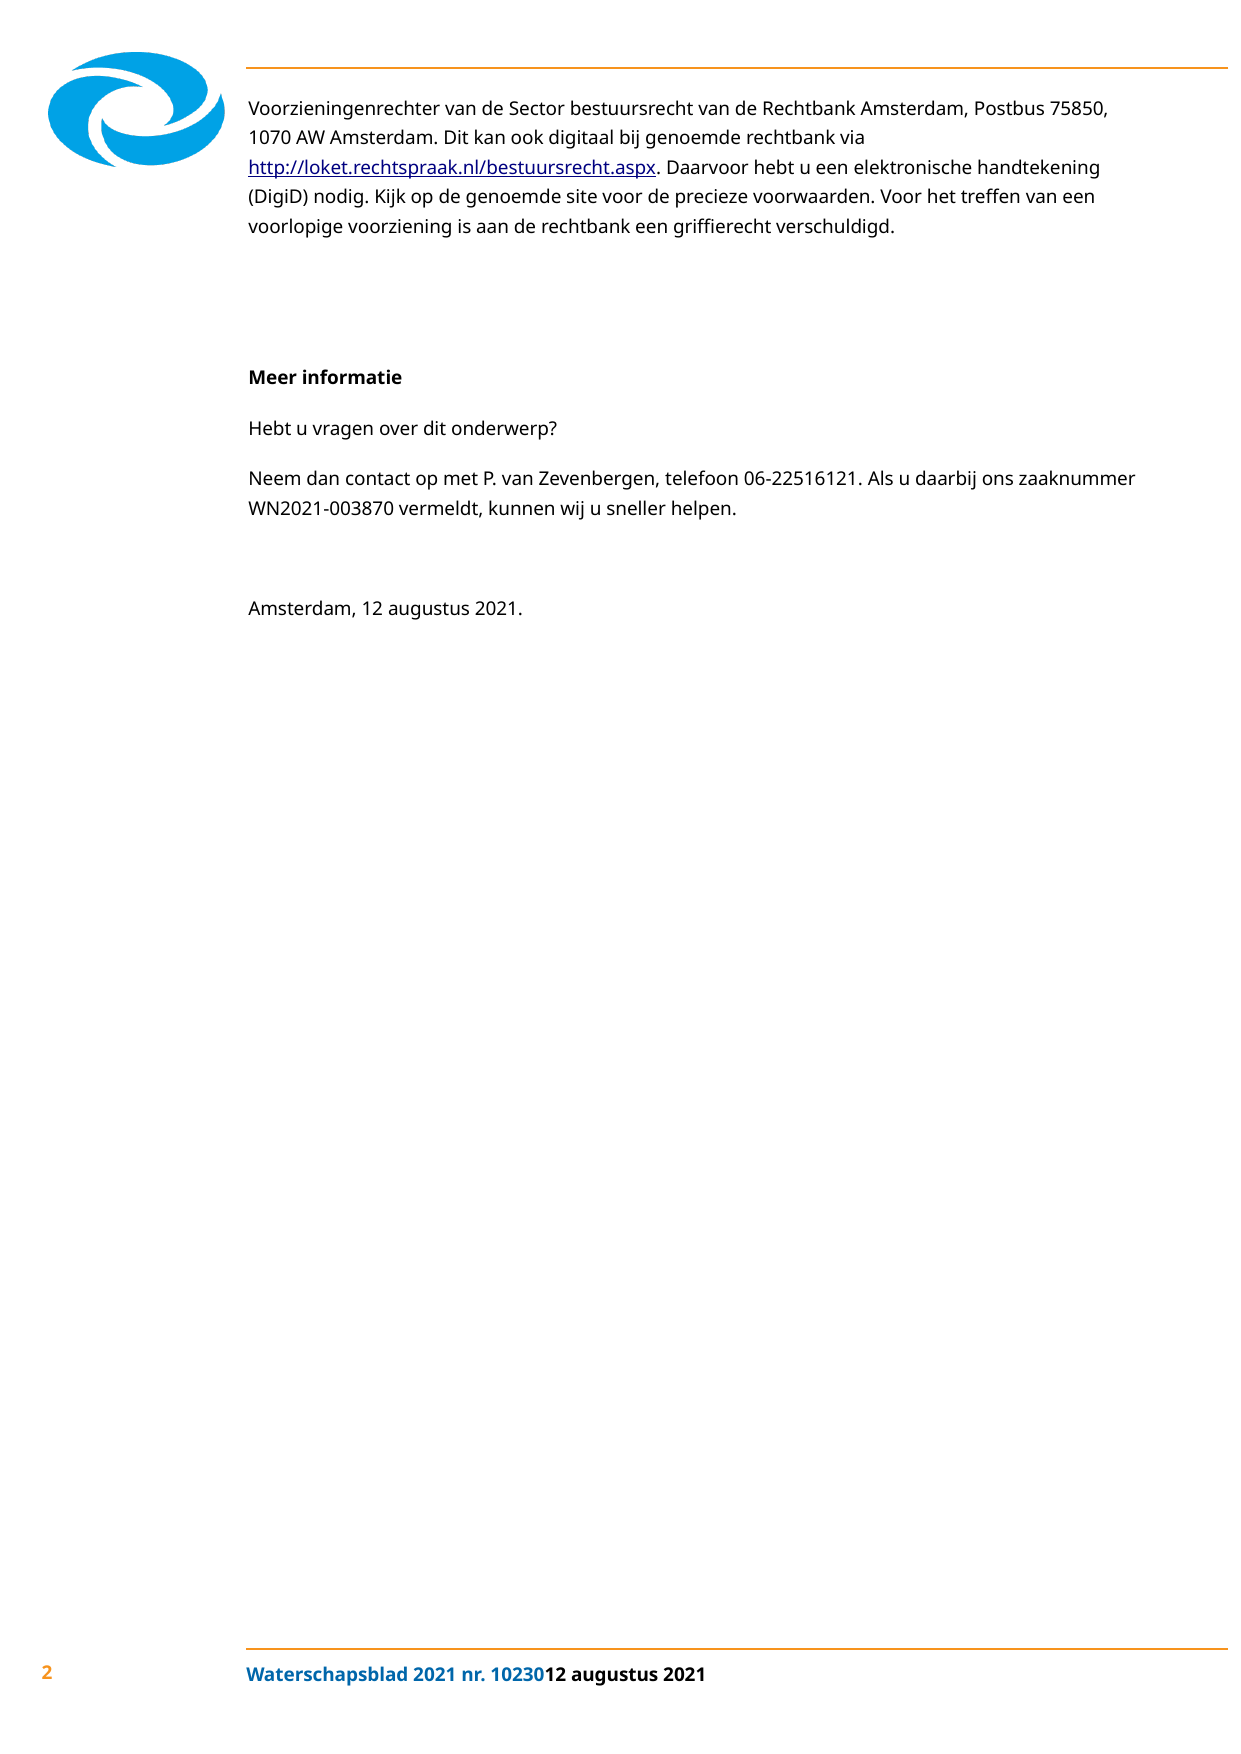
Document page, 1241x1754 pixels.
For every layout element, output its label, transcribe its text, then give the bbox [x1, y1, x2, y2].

text Hebt u vragen over dit onderwerp? [248, 415, 1152, 441]
text Meer informatie [248, 364, 1152, 390]
text Voorzieningenrechter van de Sector bestuursrecht van de Rechtbank Amsterdam, Postbus 75850, 1070 AW Amsterdam. Dit kan ook digitaal bij genoemde rechtbank via http://loket.rechtspraak.nl/bestuursrecht.aspx. Daarvoor hebt u een elektronische handtekening (DigiD) nodig. Kijk op de genoemde site voor de precieze voorwaarden. Voor het treffen van een voorlopige voorziening is aan de rechtbank een griffierecht verschuldigd. [248, 95, 1152, 239]
picture [41, 47, 231, 172]
text Amsterdam, 12 augustus 2021. [248, 596, 1152, 621]
text Neem dan contact op met P. van Zevenbergen, telefoon 06-22516121. Als u daarbij ons zaaknummer WN2021-003870 vermeldt, kunnen wij u sneller helpen. [248, 465, 1152, 521]
